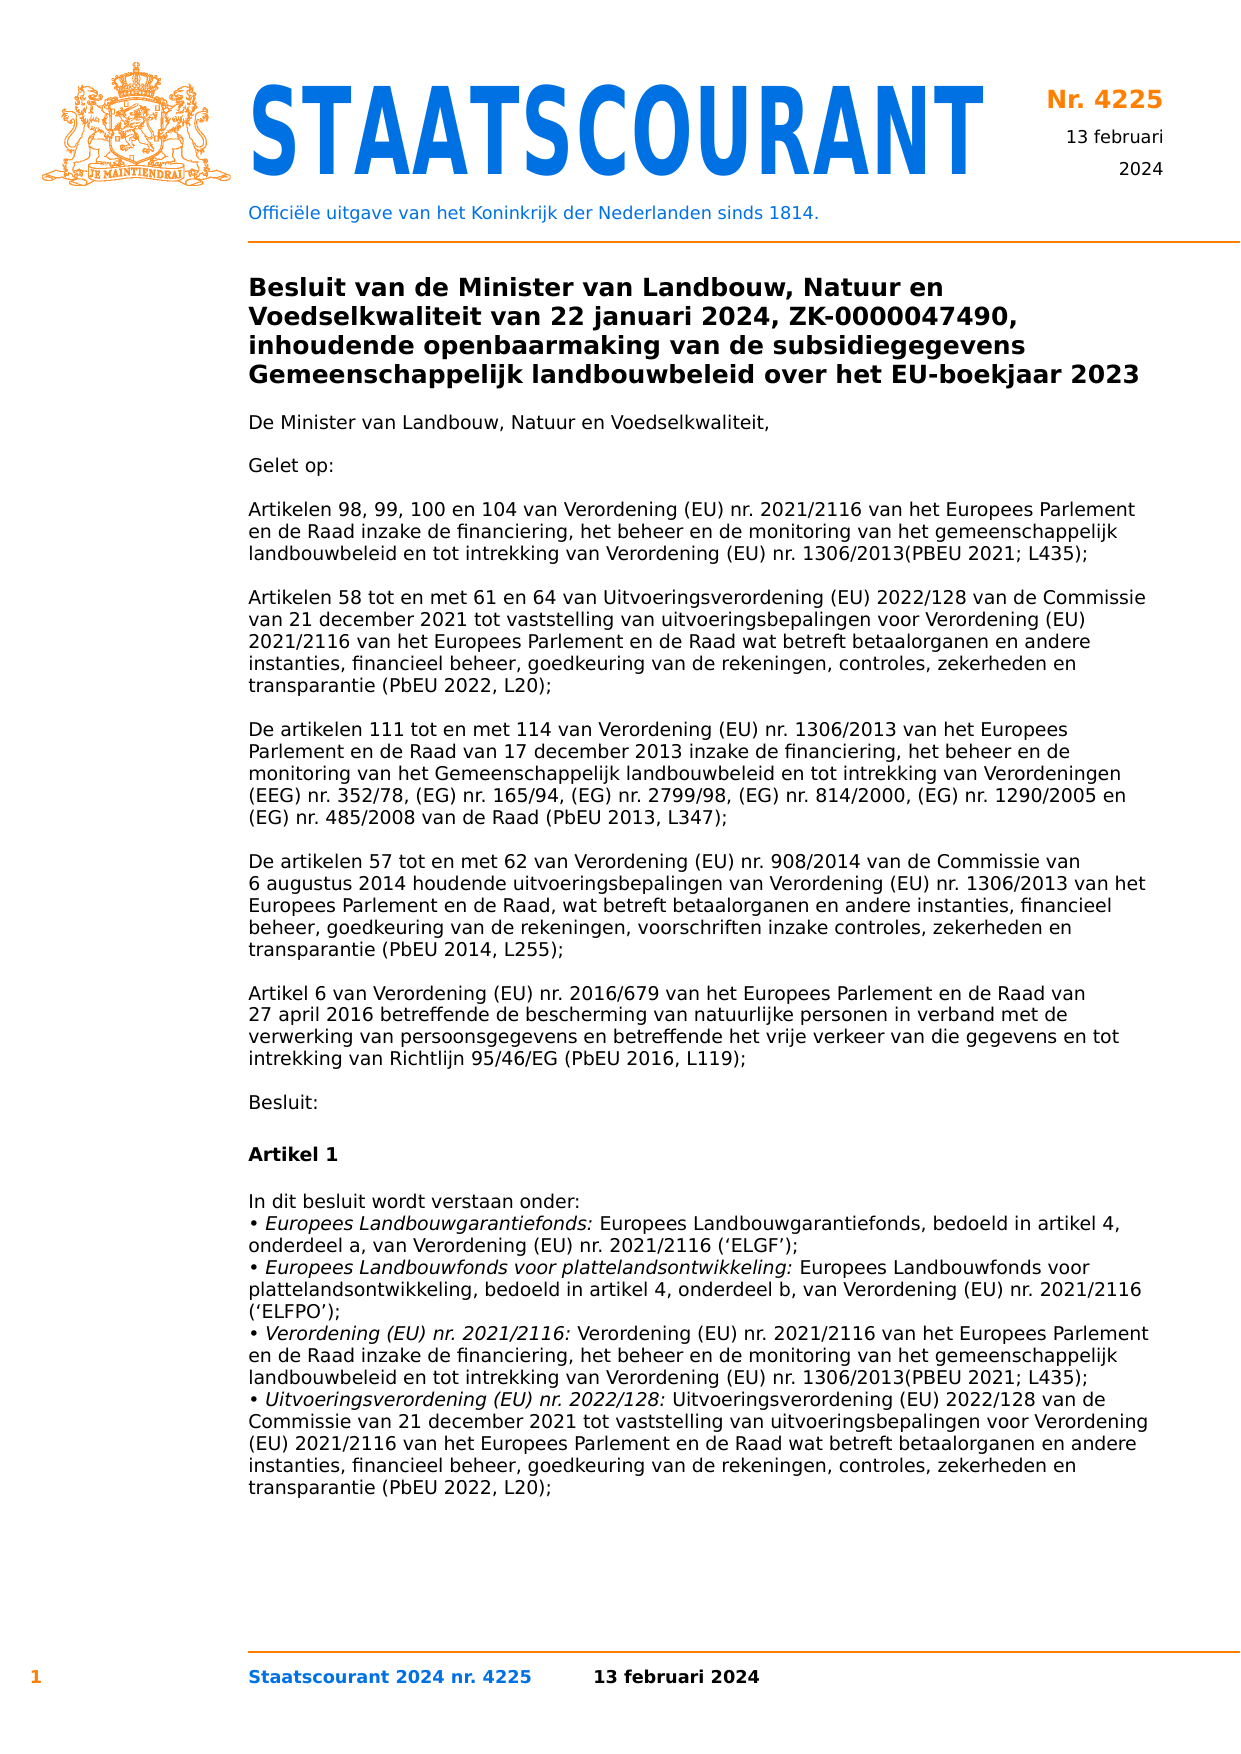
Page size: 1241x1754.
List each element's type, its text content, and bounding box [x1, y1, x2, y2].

text • Uitvoeringsverordening (EU) nr. 2022/128: Uitvoeringsverordening (EU) 2022/128 van de Commissie van 21 december 2021 tot vaststelling van uitvoeringsbepalingen voor Verordening (EU) 2021/2116 van het Europees Parlement en de Raad wat betreft betaalorganen en andere instanties, financieel beheer, goedkeuring van de rekeningen, controles, zekerheden en transparantie (PbEU 2022, L20); [248, 1389, 1163, 1499]
text Gelet op: [248, 455, 1163, 477]
text In dit besluit wordt verstaan onder: [248, 1191, 1163, 1213]
text • Verordening (EU) nr. 2021/2116: Verordening (EU) nr. 2021/2116 van het Europees Parlement en de Raad inzake de financiering, het beheer en de monitoring van het gemeenschappelijk landbouwbeleid en tot intrekking van Verordening (EU) nr. 1306/2013(PBEU 2021; L435); [248, 1323, 1163, 1389]
text De artikelen 57 tot en met 62 van Verordening (EU) nr. 908/2014 van de Commissie van 6 augustus 2014 houdende uitvoeringsbepalingen van Verordening (EU) nr. 1306/2013 van het Europees Parlement en de Raad, wat betreft betaalorganen en andere instanties, financieel beheer, goedkeuring van de rekeningen, voorschriften inzake controles, zekerheden en transparantie (PbEU 2014, L255); [248, 851, 1163, 961]
text De artikelen 111 tot en met 114 van Verordening (EU) nr. 1306/2013 van het Europees Parlement en de Raad van 17 december 2013 inzake de financiering, het beheer en de monitoring van het Gemeenschappelijk landbouwbeleid en tot intrekking van Verordeningen (EEG) nr. 352/78, (EG) nr. 165/94, (EG) nr. 2799/98, (EG) nr. 814/2000, (EG) nr. 1290/2005 en (EG) nr. 485/2008 van de Raad (PbEU 2013, L347); [248, 719, 1163, 829]
text • Europees Landbouwgarantiefonds: Europees Landbouwgarantiefonds, bedoeld in artikel 4, onderdeel a, van Verordening (EU) nr. 2021/2116 (‘ELGF’); [248, 1213, 1163, 1257]
table_header STAATSCOURANT [248, 62, 998, 203]
text Besluit: [248, 1092, 1163, 1114]
table_header Nr. 4225 [998, 62, 1240, 121]
text Artikel 6 van Verordening (EU) nr. 2016/679 van het Europees Parlement en de Raad van 27 april 2016 betreffende de bescherming van natuurlijke personen in verband met de verwerking van persoonsgegevens en betreffende het vrije verkeer van die gegevens en tot intrekking van Richtlijn 95/46/EG (PbEU 2016, L119); [248, 982, 1163, 1070]
table_cell 2024 [998, 153, 1240, 203]
subtitle Besluit van de Minister van Landbouw, Natuur en Voedselkwaliteit van 22 januari 2024, ZK-0000047490, inhoudende openbaarmaking van de subsidiegegevens Gemeenschappelijk landbouwbeleid over het EU-boekjaar 2023 [248, 273, 1163, 390]
subtitle Artikel 1 [248, 1144, 1163, 1166]
table_header [25, 62, 248, 241]
text Artikelen 98, 99, 100 en 104 van Verordening (EU) nr. 2021/2116 van het Europees Parlement en de Raad inzake de financiering, het beheer en de monitoring van het gemeenschappelijk landbouwbeleid en tot intrekking van Verordening (EU) nr. 1306/2013(PBEU 2021; L435); [248, 499, 1163, 565]
text Artikelen 58 tot en met 61 en 64 van Uitvoeringsverordening (EU) 2022/128 van de Commissie van 21 december 2021 tot vaststelling van uitvoeringsbepalingen voor Verordening (EU) 2021/2116 van het Europees Parlement en de Raad wat betreft betaalorganen en andere instanties, financieel beheer, goedkeuring van de rekeningen, controles, zekerheden en transparantie (PbEU 2022, L20); [248, 587, 1163, 697]
text De Minister van Landbouw, Natuur en Voedselkwaliteit, [248, 412, 1163, 433]
table_cell Officiële uitgave van het Koninkrijk der Nederlanden sinds 1814. [248, 203, 1240, 241]
picture [41, 62, 231, 186]
table_cell 13 februari [998, 121, 1240, 153]
text • Europees Landbouwfonds voor plattelandsontwikkeling: Europees Landbouwfonds voor plattelandsontwikkeling, bedoeld in artikel 4, onderdeel b, van Verordening (EU) nr. 2021/2116 (‘ELFPO’); [248, 1257, 1163, 1323]
